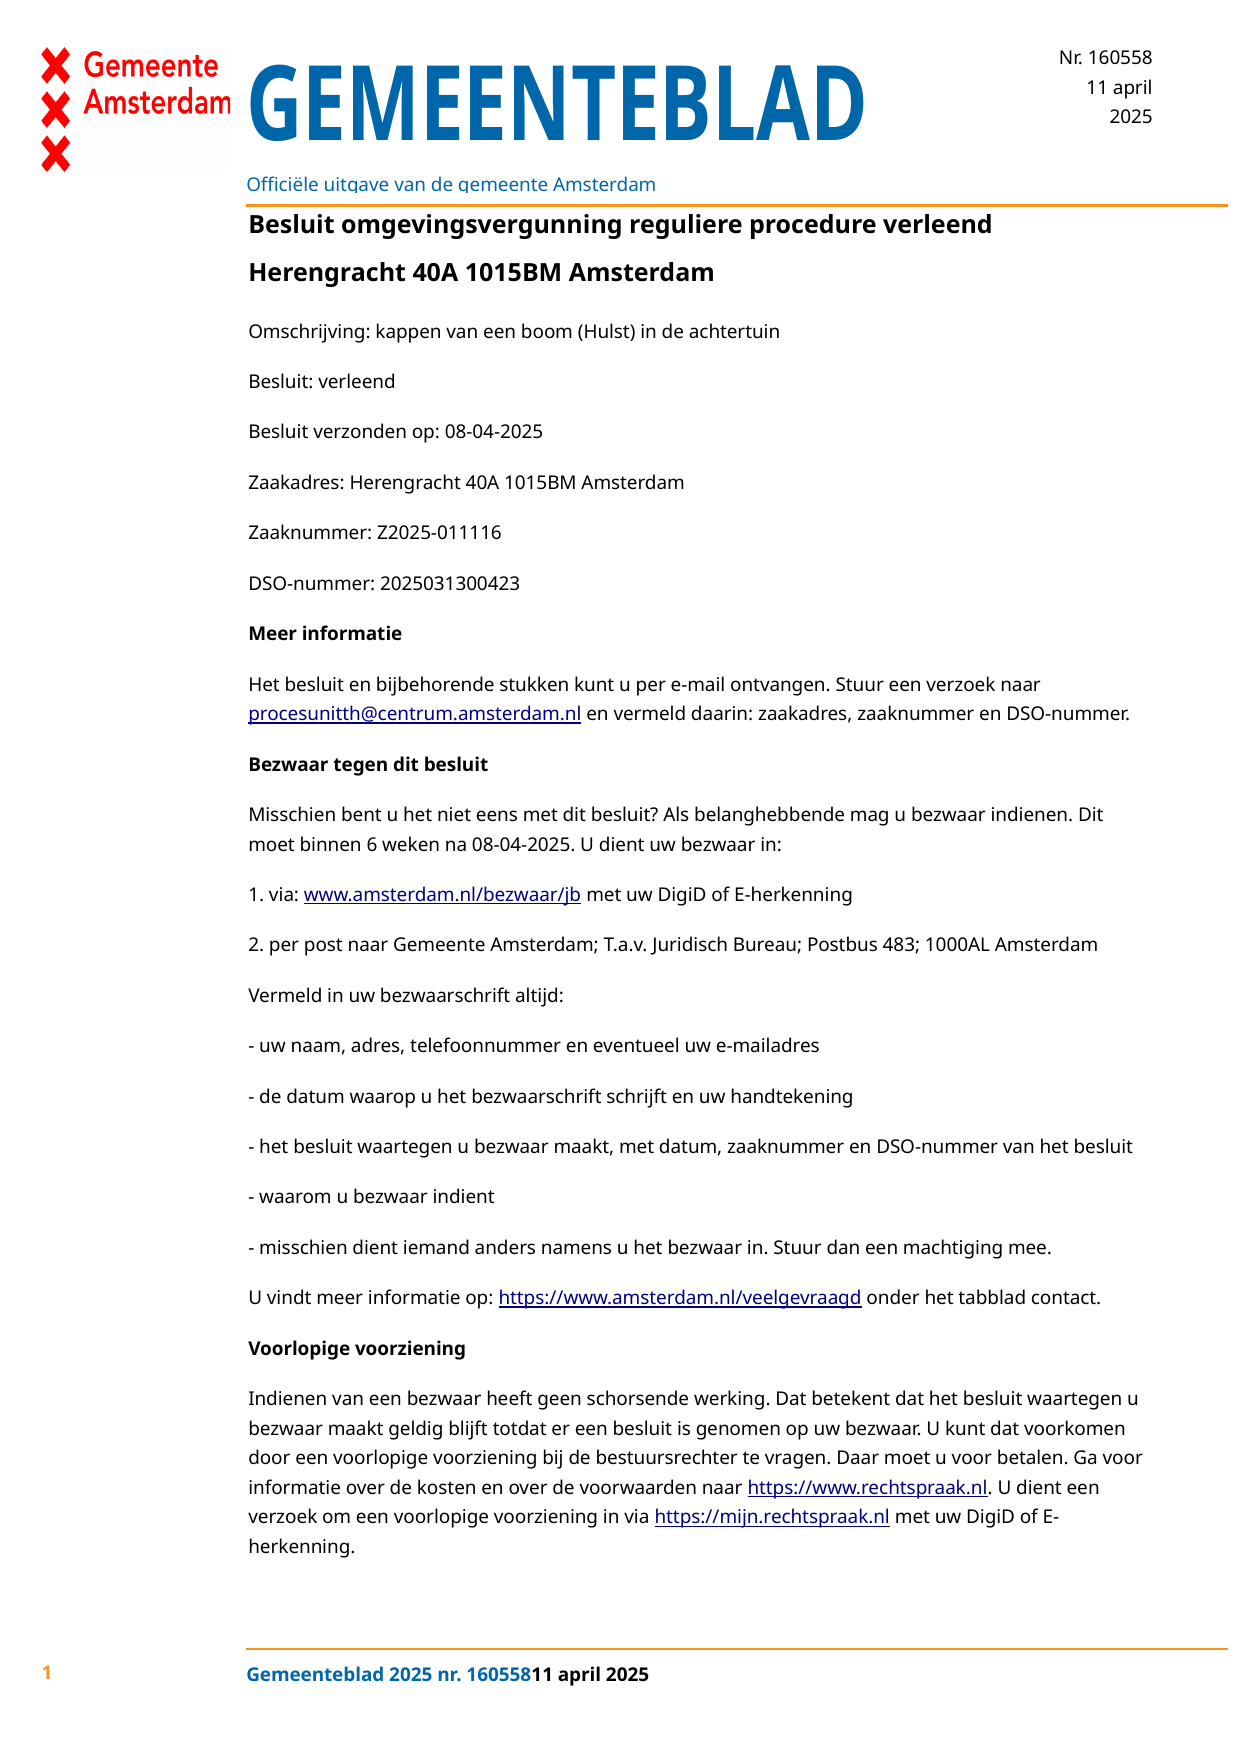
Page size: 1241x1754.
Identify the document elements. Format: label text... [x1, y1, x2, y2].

text Het besluit en bijbehorende stukken kunt u per e-mail ontvangen. Stuur een verzoek naar procesunitth@centrum.amsterdam.nl en vermeld daarin: zaakadres, zaaknummer en DSO-nummer. [248, 671, 1152, 726]
text - waarom u bezwaar indient [248, 1184, 1152, 1209]
text - het besluit waartegen u bezwaar maakt, met datum, zaaknummer en DSO-nummer van het besluit [248, 1133, 1152, 1159]
text Indienen van een bezwaar heeft geen schorsende werking. Dat betekent dat het besluit waartegen u bezwaar maakt geldig blijft totdat er een besluit is genomen op uw bezwaar. U kunt dat voorkomen door een voorlopige voorziening bij de bestuursrechter te vragen. Daar moet u voor betalen. Ga voor informatie over de kosten en over de voorwaarden naar https://www.rechtspraak.nl. U dient een verzoek om een voorlopige voorziening in via https://mijn.rechtspraak.nl met uw DigiD of E-herkenning. [248, 1385, 1152, 1559]
text Zaaknummer: Z2025-011116 [248, 519, 1152, 545]
text Vermeld in uw bezwaarschrift altijd: [248, 982, 1152, 1008]
text U vindt meer informatie op: https://www.amsterdam.nl/veelgevraagd onder het tabblad contact. [248, 1284, 1152, 1310]
text Misschien bent u het niet eens met dit besluit? Als belanghebbende mag u bezwaar indienen. Dit moet binnen 6 weken na 08-04-2025. U dient uw bezwaar in: [248, 801, 1152, 857]
text Meer informatie [248, 620, 1152, 646]
text Bezwaar tegen dit besluit [248, 751, 1152, 777]
text DSO-nummer: 2025031300423 [248, 570, 1152, 596]
text Besluit omgevingsvergunning reguliere procedure verleend Herengracht 40A 1015BM Amsterdam [248, 207, 1152, 288]
picture [41, 47, 231, 172]
text 2. per post naar Gemeente Amsterdam; T.a.v. Juridisch Bureau; Postbus 483; 1000AL Amsterdam [248, 932, 1152, 957]
text Zaakadres: Herengracht 40A 1015BM Amsterdam [248, 469, 1152, 495]
text - uw naam, adres, telefoonnummer en eventueel uw e-mailadres [248, 1032, 1152, 1058]
text Besluit verzonden op: 08-04-2025 [248, 419, 1152, 444]
text - misschien dient iemand anders namens u het bezwaar in. Stuur dan een machtiging mee. [248, 1234, 1152, 1260]
text - de datum waarop u het bezwaarschrift schrijft en uw handtekening [248, 1083, 1152, 1109]
text Voorlopige voorziening [248, 1335, 1152, 1361]
text Omschrijving: kappen van een boom (Hulst) in de achtertuin [248, 318, 1152, 344]
text Besluit: verleend [248, 368, 1152, 394]
text 1. via: www.amsterdam.nl/bezwaar/jb met uw DigiD of E-herkenning [248, 881, 1152, 907]
